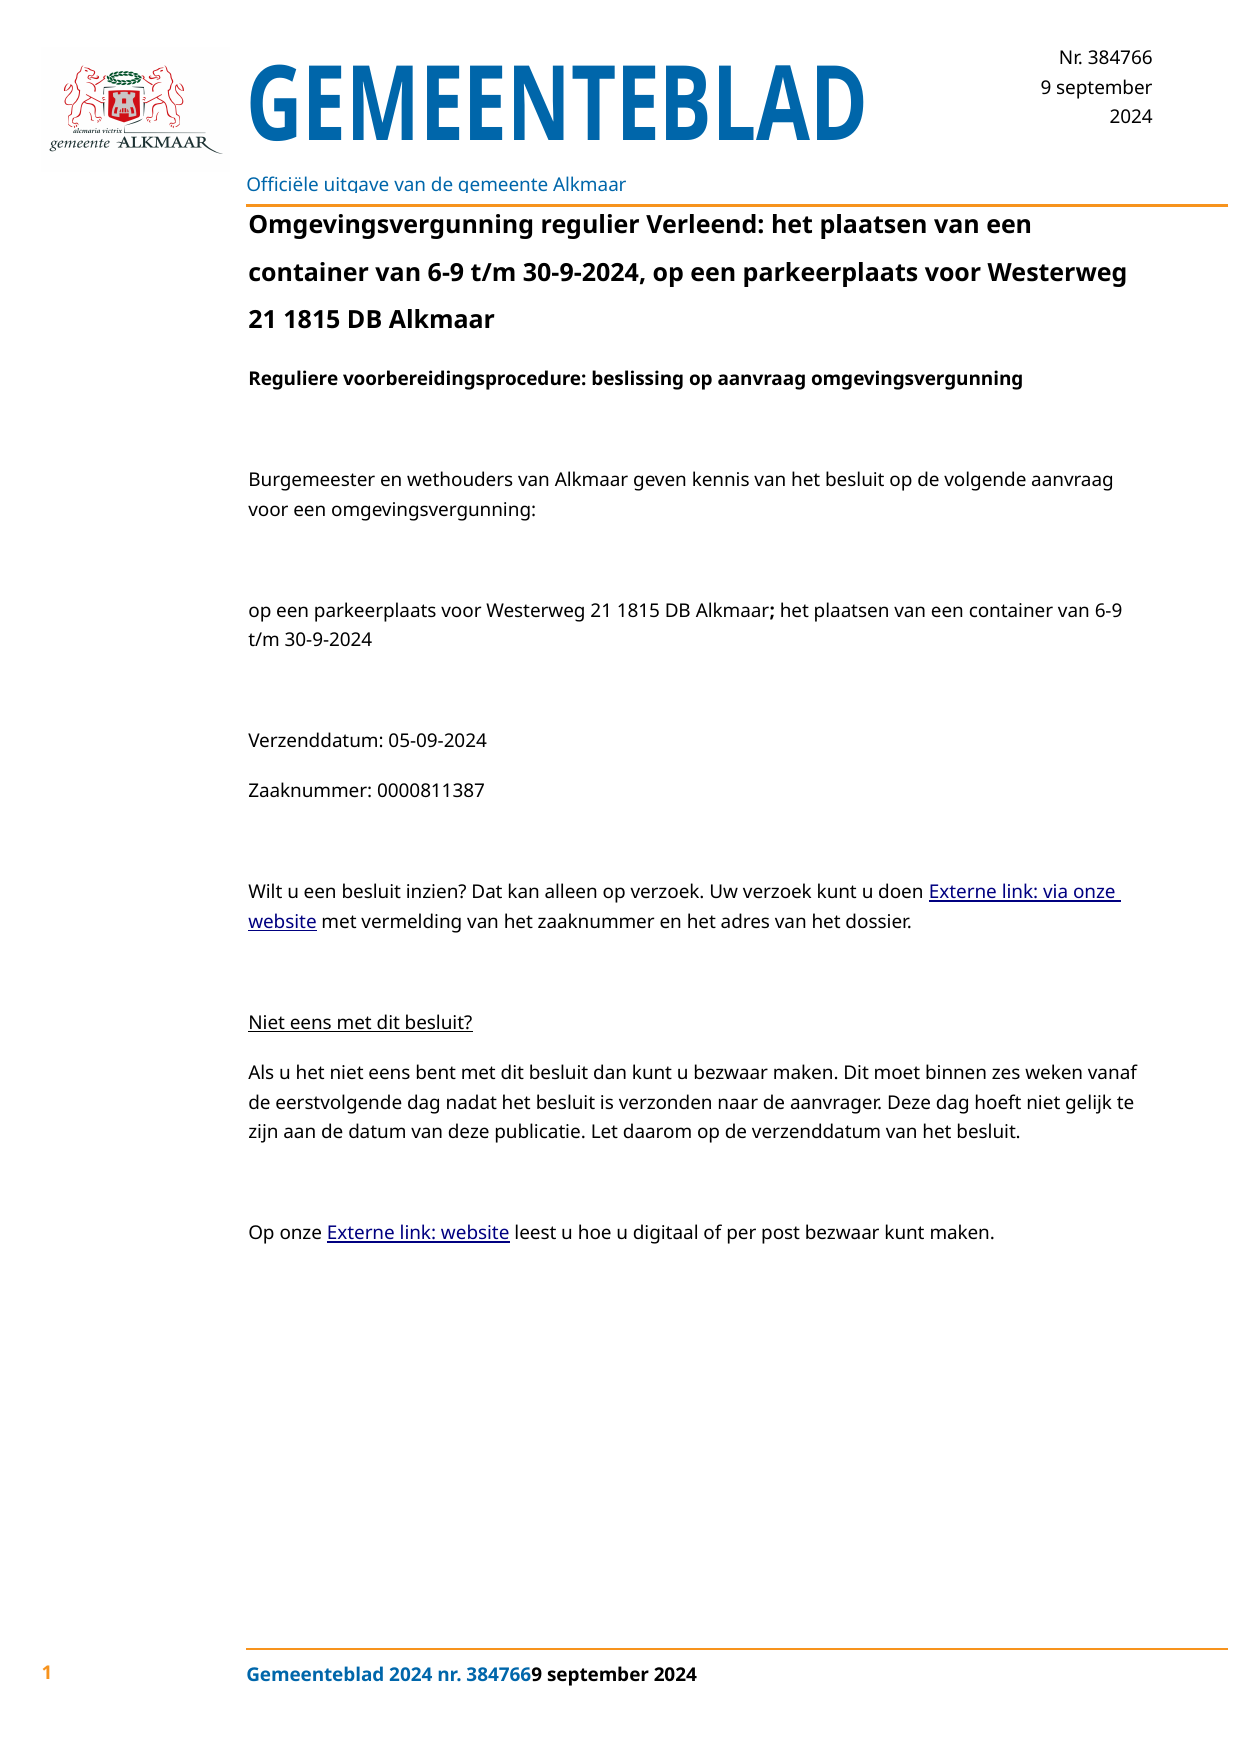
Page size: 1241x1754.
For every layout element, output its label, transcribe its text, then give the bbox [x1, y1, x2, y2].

text Omgevingsvergunning regulier Verleend: het plaatsen van een container van 6-9 t/m 30-9-2024, op een parkeerplaats voor Westerweg 21 1815 DB Alkmaar [248, 207, 1152, 336]
picture [41, 47, 231, 172]
text Op onze Externe link: website leest u hoe u digitaal of per post bezwaar kunt maken. [248, 1219, 1152, 1245]
text Zaaknummer: 0000811387 [248, 778, 1152, 803]
text op een parkeerplaats voor Westerweg 21 1815 DB Alkmaar; het plaatsen van een container van 6-9 t/m 30-9-2024 [248, 597, 1152, 652]
text Burgemeester en wethouders van Alkmaar geven kennis van het besluit op de volgende aanvraag voor een omgevingsvergunning: [248, 466, 1152, 522]
text Reguliere voorbereidingsprocedure: beslissing op aanvraag omgevingsvergunning [248, 366, 1152, 391]
text Wilt u een besluit inzien? Dat kan alleen op verzoek. Uw verzoek kunt u doen Externe link: via onze website met vermelding van het zaaknummer en het adres van het dossier. [248, 878, 1152, 934]
text Niet eens met dit besluit? [248, 1009, 1152, 1034]
text Verzenddatum: 05-09-2024 [248, 727, 1152, 753]
text Als u het niet eens bent met dit besluit dan kunt u bezwaar maken. Dit moet binnen zes weken vanaf de eerstvolgende dag nadat het besluit is verzonden naar de aanvrager. Deze dag hoeft niet gelijk te zijn aan de datum van deze publicatie. Let daarom op de verzenddatum van het besluit. [248, 1059, 1152, 1144]
